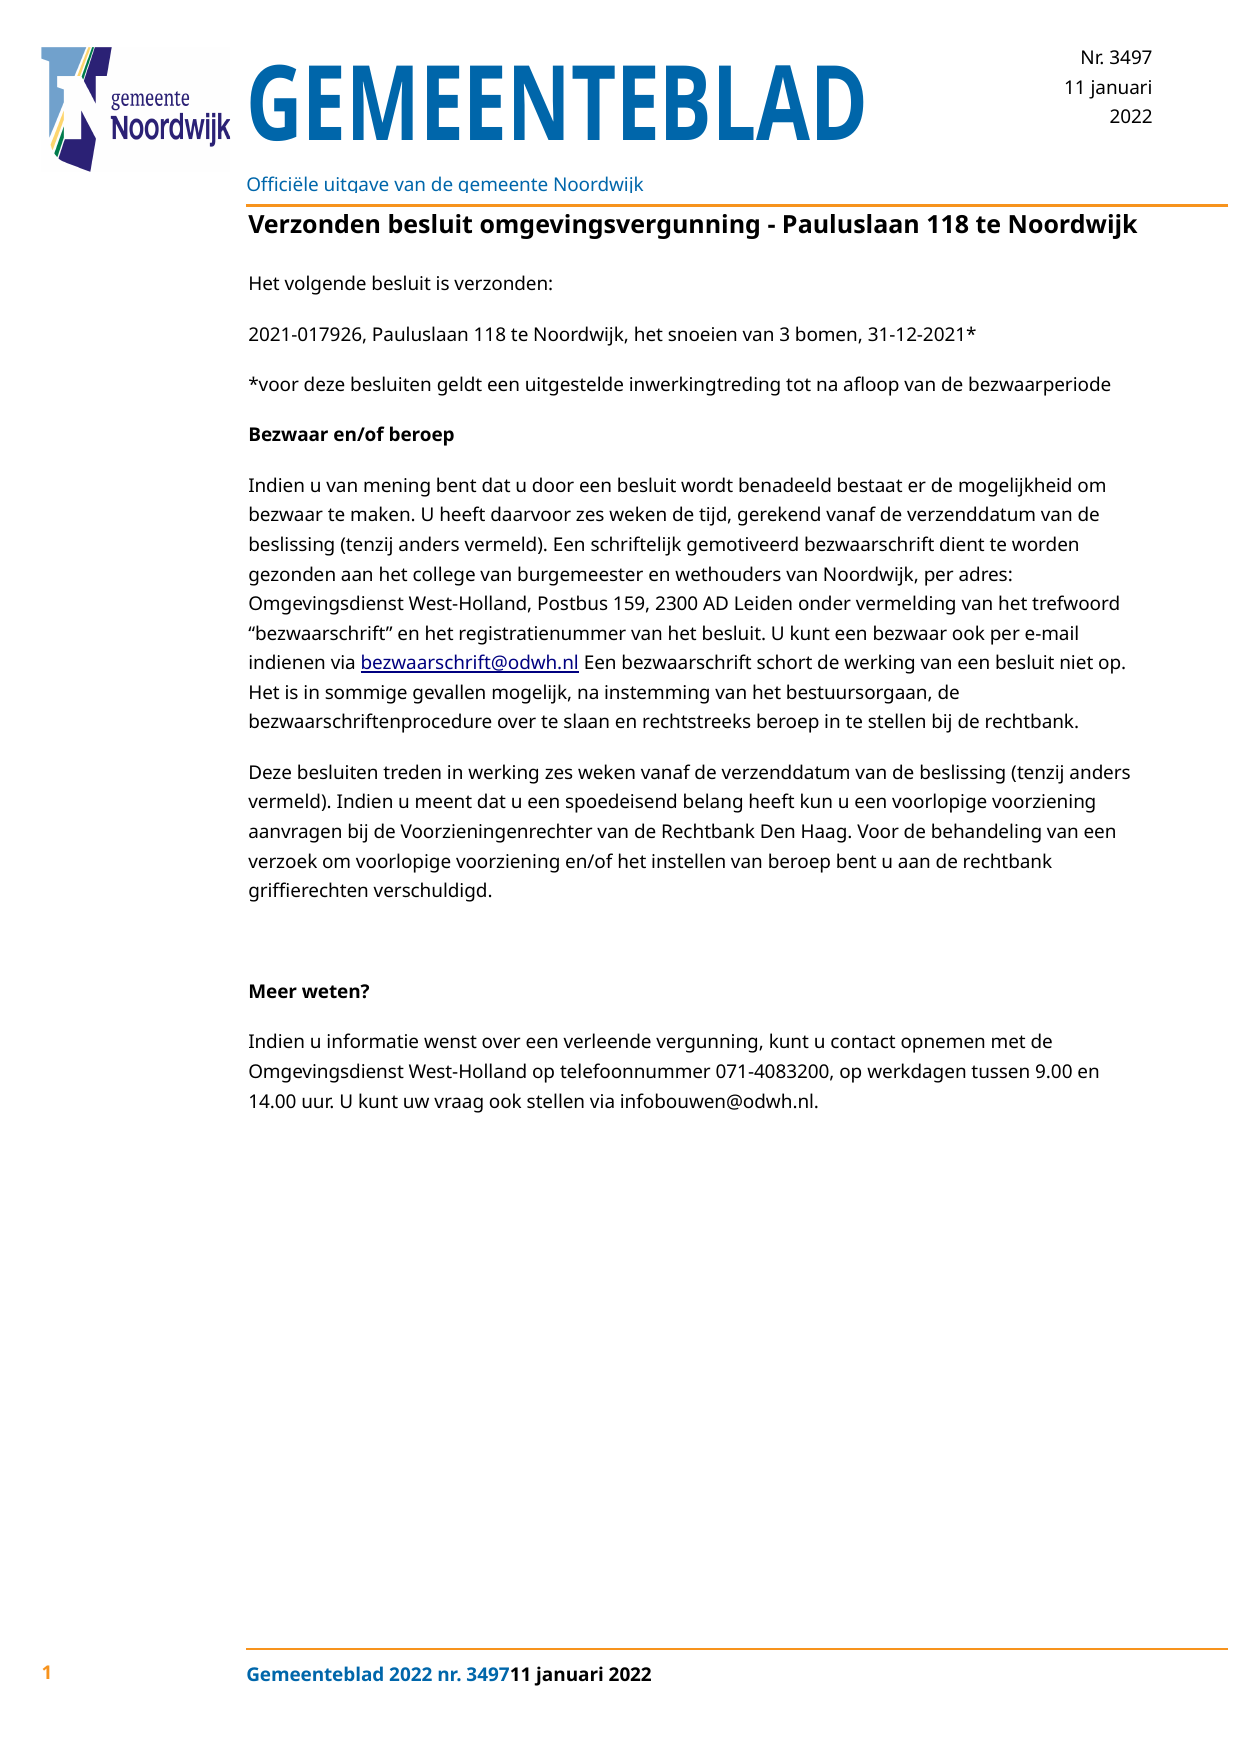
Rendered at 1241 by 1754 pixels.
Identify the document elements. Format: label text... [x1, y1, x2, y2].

text Meer weten? [248, 978, 1152, 1004]
text Indien u informatie wenst over een verleende vergunning, kunt u contact opnemen met de Omgevingsdienst West-Holland op telefoonnummer 071-4083200, op werkdagen tussen 9.00 en 14.00 uur. U kunt uw vraag ook stellen via infobouwen@odwh.nl. [248, 1029, 1152, 1113]
text 2021-017926, Pauluslaan 118 te Noordwijk, het snoeien van 3 bomen, 31-12-2021* [248, 321, 1152, 346]
text Het volgende besluit is verzonden: [248, 270, 1152, 296]
text *voor deze besluiten geldt een uitgestelde inwerkingtreding tot na afloop van de bezwaarperiode [248, 371, 1152, 397]
text Bezwaar en/of beroep [248, 422, 1152, 447]
text Verzonden besluit omgevingsvergunning - Pauluslaan 118 te Noordwijk [248, 207, 1152, 241]
text Indien u van mening bent dat u door een besluit wordt benadeeld bestaat er de mogelijkheid om bezwaar te maken. U heeft daarvoor zes weken de tijd, gerekend vanaf de verzenddatum van de beslissing (tenzij anders vermeld). Een schriftelijk gemotiveerd bezwaarschrift dient te worden gezonden aan het college van burgemeester en wethouders van Noordwijk, per adres: Omgevingsdienst West-Holland, Postbus 159, 2300 AD Leiden onder vermelding van het trefwoord “bezwaarschrift” en het registratienummer van het besluit. U kunt een bezwaar ook per e-mail indienen via bezwaarschrift@odwh.nl Een bezwaarschrift schort de werking van een besluit niet op. Het is in sommige gevallen mogelijk, na instemming van het bestuursorgaan, de bezwaarschriftenprocedure over te slaan en rechtstreeks beroep in te stellen bij de rechtbank. [248, 472, 1152, 734]
picture [41, 47, 231, 172]
text Deze besluiten treden in werking zes weken vanaf de verzenddatum van de beslissing (tenzij anders vermeld). Indien u meent dat u een spoedeisend belang heeft kun u een voorlopige voorziening aanvragen bij de Voorzieningenrechter van de Rechtbank Den Haag. Voor de behandeling van een verzoek om voorlopige voorziening en/of het instellen van beroep bent u aan de rechtbank griffierechten verschuldigd. [248, 759, 1152, 903]
